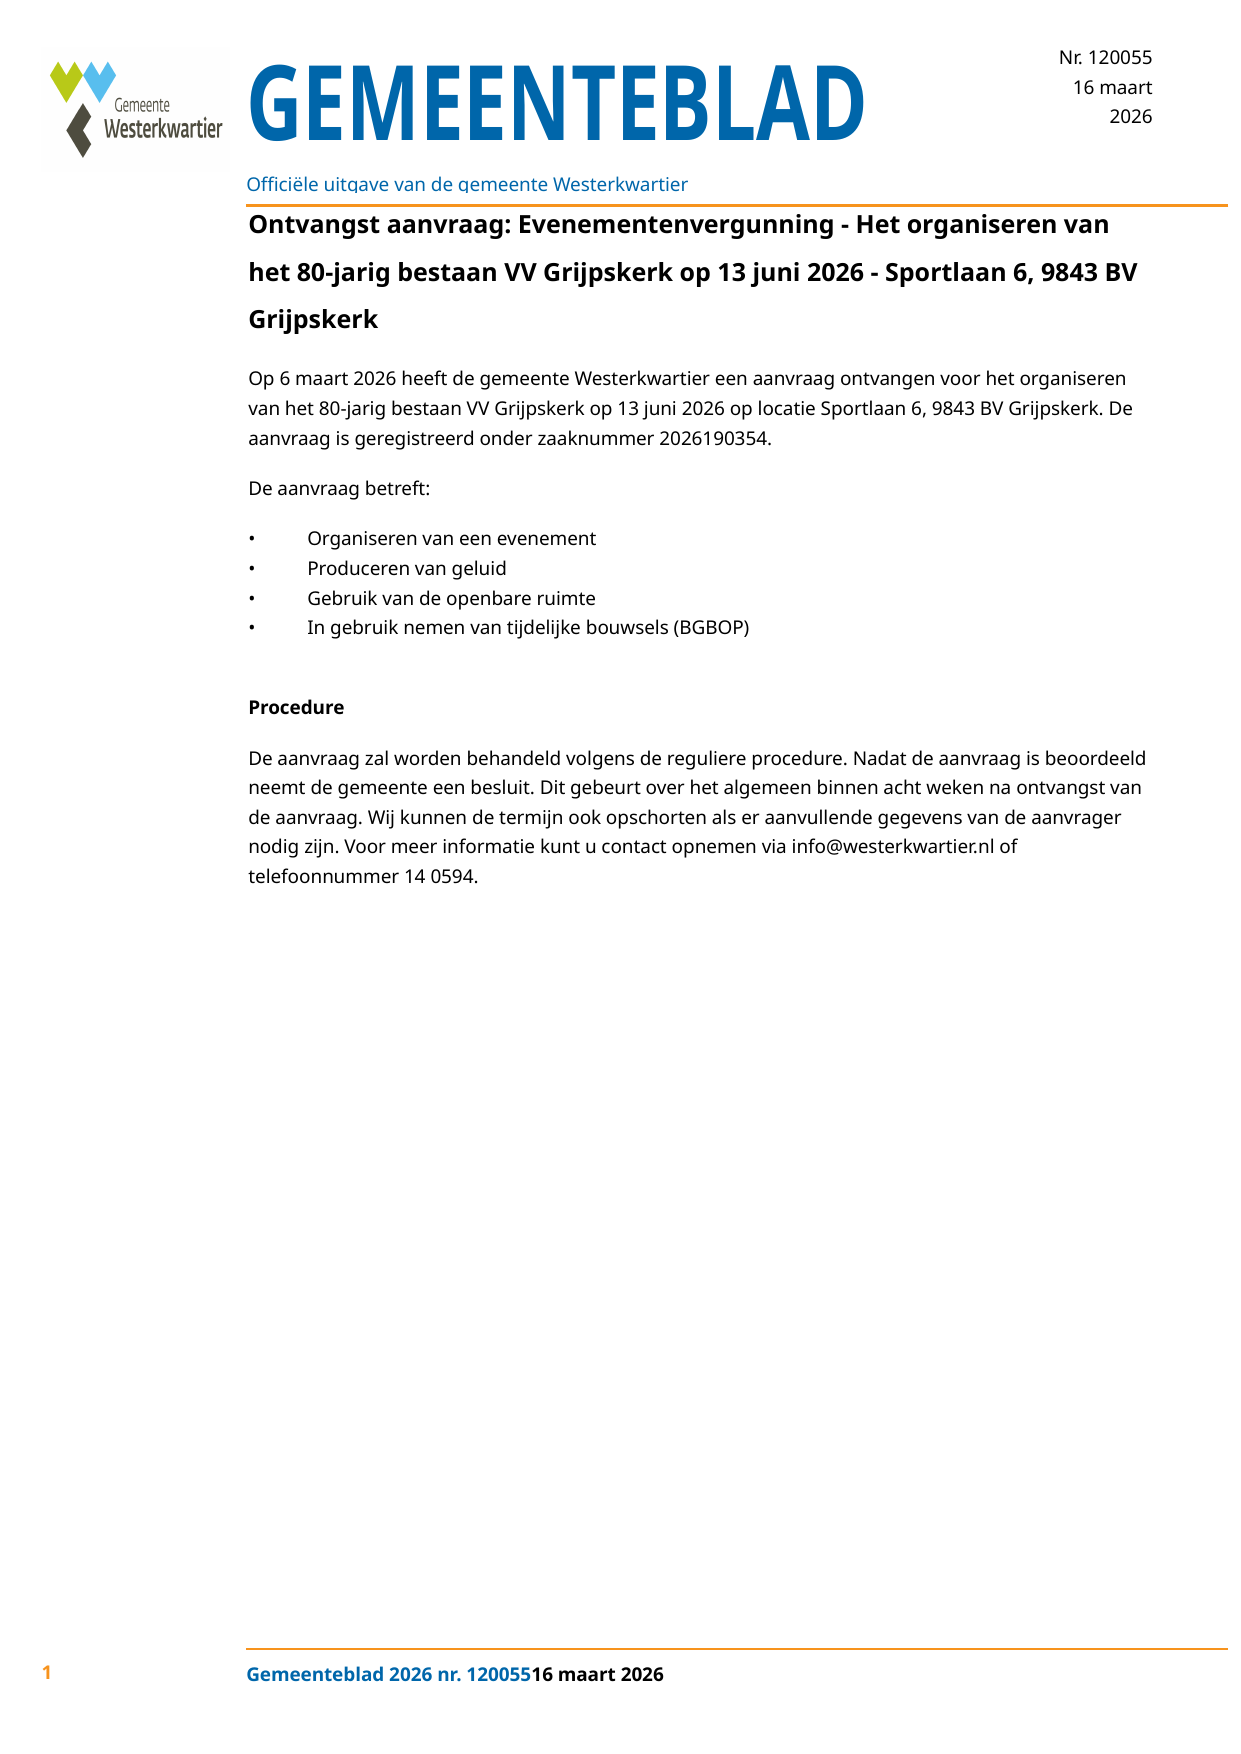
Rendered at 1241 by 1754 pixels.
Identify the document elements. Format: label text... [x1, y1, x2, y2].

text De aanvraag betreft: [248, 475, 1152, 501]
list Organiseren van een evenement [248, 526, 1152, 551]
list Produceren van geluid [248, 555, 1152, 581]
text De aanvraag zal worden behandeld volgens de reguliere procedure. Nadat de aanvraag is beoordeeld neemt de gemeente een besluit. Dit gebeurt over het algemeen binnen acht weken na ontvangst van de aanvraag. Wij kunnen de termijn ook opschorten als er aanvullende gegevens van de aanvrager nodig zijn. Voor meer informatie kunt u contact opnemen via info@westerkwartier.nl of telefoonnummer 14 0594. [248, 745, 1152, 889]
picture [41, 47, 231, 172]
text Ontvangst aanvraag: Evenementenvergunning - Het organiseren van het 80-jarig bestaan VV Grijpskerk op 13 juni 2026 - Sportlaan 6, 9843 BV Grijpskerk [248, 207, 1152, 336]
text Procedure [248, 694, 1152, 720]
text Op 6 maart 2026 heeft de gemeente Westerkwartier een aanvraag ontvangen voor het organiseren van het 80-jarig bestaan VV Grijpskerk op 13 juni 2026 op locatie Sportlaan 6, 9843 BV Grijpskerk. De aanvraag is geregistreerd onder zaaknummer 2026190354. [248, 366, 1152, 450]
list In gebruik nemen van tijdelijke bouwsels (BGBOP) [248, 614, 1152, 640]
list Gebruik van de openbare ruimte [248, 585, 1152, 610]
